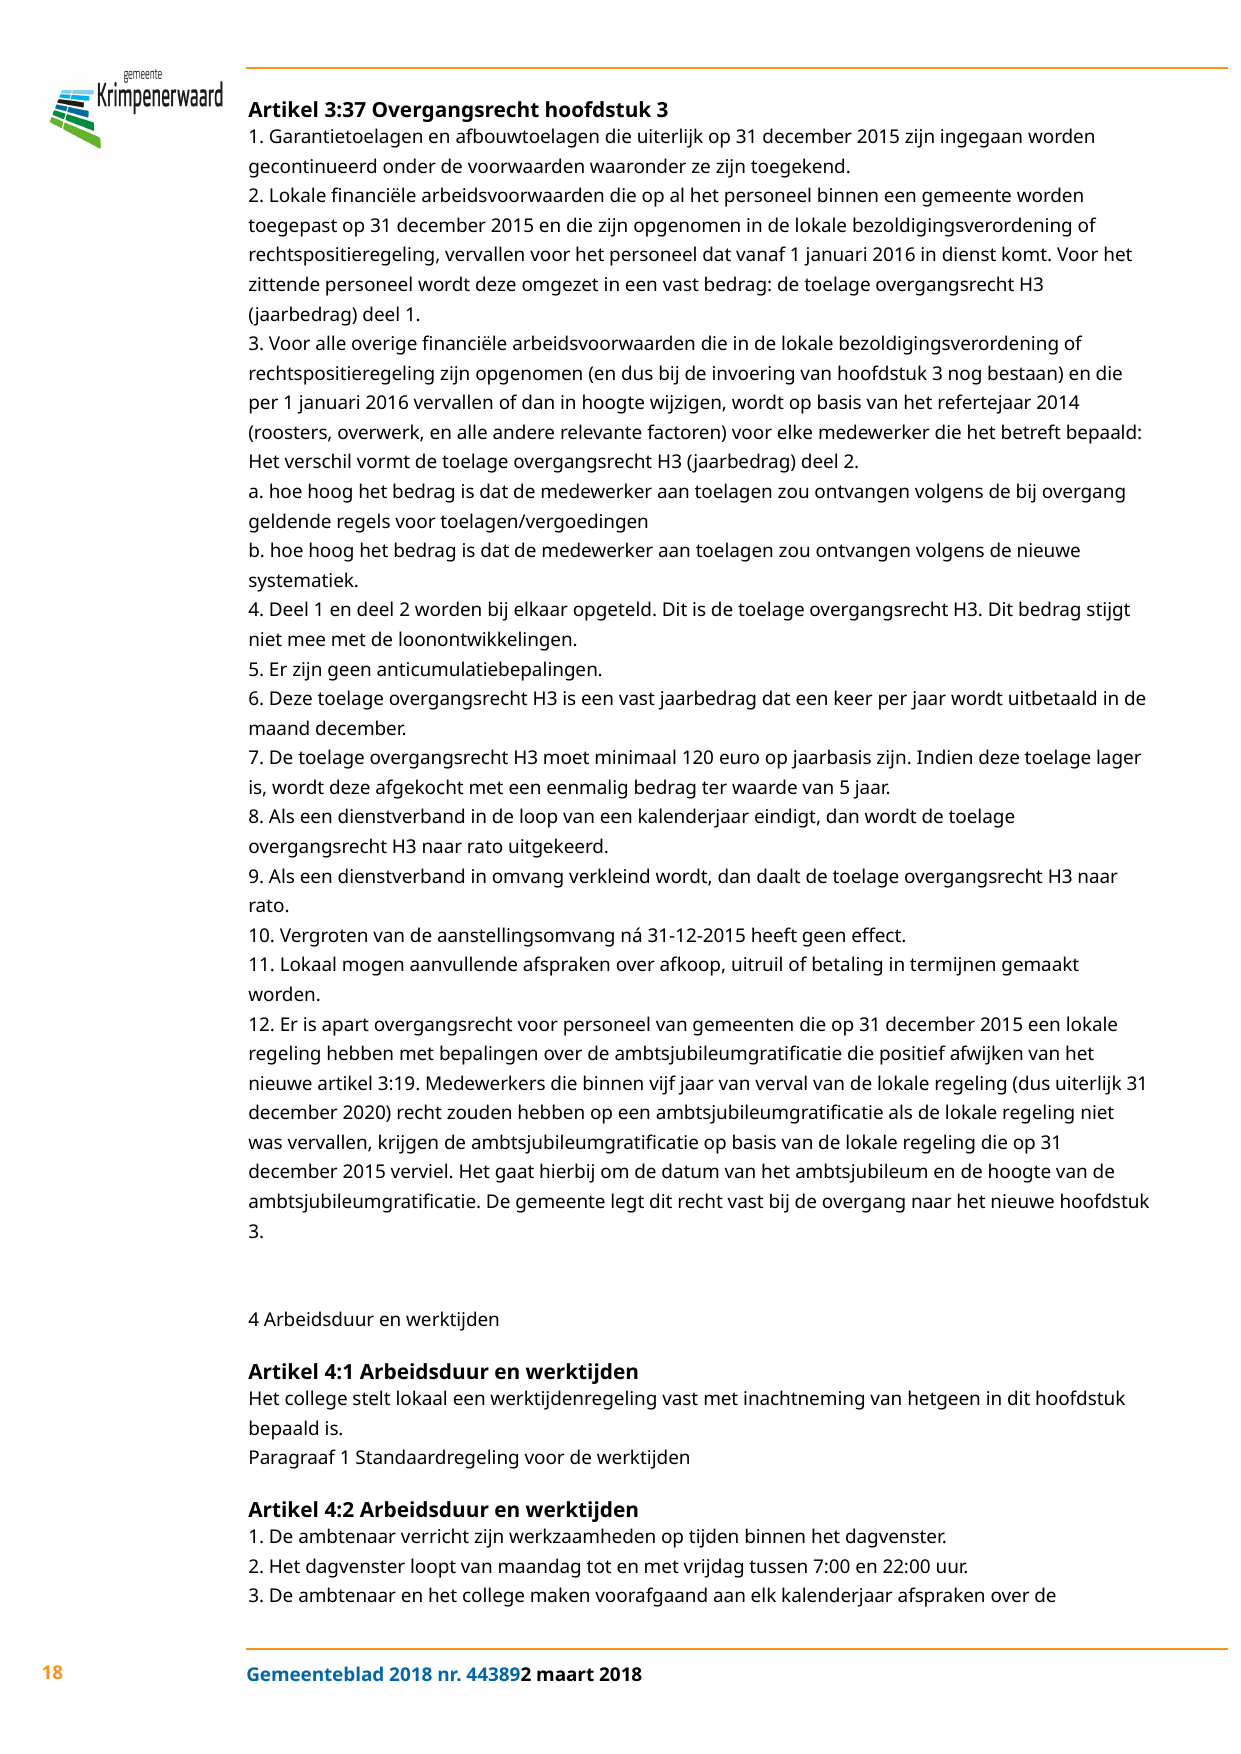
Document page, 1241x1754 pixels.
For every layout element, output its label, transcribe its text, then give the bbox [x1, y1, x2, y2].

text Paragraaf 1 Standaardregeling voor de werktijden [248, 1444, 1152, 1470]
text a. hoe hoog het bedrag is dat de medewerker aan toelagen zou ontvangen volgens de bij overgang geldende regels voor toelagen/vergoedingen [248, 478, 1152, 533]
text 4 Arbeidsduur en werktijden [248, 1307, 1152, 1332]
text 1. De ambtenaar verricht zijn werkzaamheden op tijden binnen het dagvenster. [248, 1523, 1152, 1549]
text 9. Als een dienstverband in omvang verkleind wordt, dan daalt de toelage overgangsrecht H3 naar rato. [248, 863, 1152, 918]
text Artikel 4:1 Arbeidsduur en werktijden [248, 1357, 1152, 1385]
picture [41, 47, 231, 172]
text 8. Als een dienstverband in de loop van een kalenderjaar eindigt, dan wordt de toelage overgangsrecht H3 naar rato uitgekeerd. [248, 804, 1152, 859]
text 10. Vergroten van de aanstellingsomvang ná 31-12-2015 heeft geen effect. [248, 922, 1152, 948]
text 11. Lokaal mogen aanvullende afspraken over afkoop, uitruil of betaling in termijnen gemaakt worden. [248, 952, 1152, 1007]
text 5. Er zijn geen anticumulatiebepalingen. [248, 656, 1152, 681]
text 3. Voor alle overige financiële arbeidsvoorwaarden die in de lokale bezoldigingsverordening of rechtspositieregeling zijn opgenomen (en dus bij de invoering van hoofdstuk 3 nog bestaan) en die per 1 januari 2016 vervallen of dan in hoogte wijzigen, wordt op basis van het refertejaar 2014 (roosters, overwerk, en alle andere relevante factoren) voor elke medewerker die het betreft bepaald: [248, 330, 1152, 445]
text Artikel 3:37 Overgangsrecht hoofdstuk 3 [248, 95, 1152, 123]
text Het college stelt lokaal een werktijdenregeling vast met inachtneming van hetgeen in dit hoofdstuk bepaald is. [248, 1385, 1152, 1441]
text 7. De toelage overgangsrecht H3 moet minimaal 120 euro op jaarbasis zijn. Indien deze toelage lager is, wordt deze afgekocht met een eenmalig bedrag ter waarde van 5 jaar. [248, 744, 1152, 800]
text 4. Deel 1 en deel 2 worden bij elkaar opgeteld. Dit is de toelage overgangsrecht H3. Dit bedrag stijgt niet mee met de loonontwikkelingen. [248, 597, 1152, 652]
text 3. De ambtenaar en het college maken voorafgaand aan elk kalenderjaar afspraken over de [248, 1583, 1152, 1608]
text Artikel 4:2 Arbeidsduur en werktijden [248, 1495, 1152, 1523]
text 2. Het dagvenster loopt van maandag tot en met vrijdag tussen 7:00 en 22:00 uur. [248, 1553, 1152, 1579]
text 6. Deze toelage overgangsrecht H3 is een vast jaarbedrag dat een keer per jaar wordt uitbetaald in de maand december. [248, 685, 1152, 741]
text b. hoe hoog het bedrag is dat de medewerker aan toelagen zou ontvangen volgens de nieuwe systematiek. [248, 537, 1152, 593]
text Het verschil vormt de toelage overgangsrecht H3 (jaarbedrag) deel 2. [248, 449, 1152, 474]
text 2. Lokale financiële arbeidsvoorwaarden die op al het personeel binnen een gemeente worden toegepast op 31 december 2015 en die zijn opgenomen in de lokale bezoldigingsverordening of rechtspositieregeling, vervallen voor het personeel dat vanaf 1 januari 2016 in dienst komt. Voor het zittende personeel wordt deze omgezet in een vast bedrag: de toelage overgangsrecht H3 (jaarbedrag) deel 1. [248, 182, 1152, 326]
text 1. Garantietoelagen en afbouwtoelagen die uiterlijk op 31 december 2015 zijn ingegaan worden gecontinueerd onder de voorwaarden waaronder ze zijn toegekend. [248, 123, 1152, 178]
text 12. Er is apart overgangsrecht voor personeel van gemeenten die op 31 december 2015 een lokale regeling hebben met bepalingen over de ambtsjubileumgratificatie die positief afwijken van het nieuwe artikel 3:19. Medewerkers die binnen vijf jaar van verval van de lokale regeling (dus uiterlijk 31 december 2020) recht zouden hebben op een ambtsjubileumgratificatie als de lokale regeling niet was vervallen, krijgen de ambtsjubileumgratificatie op basis van de lokale regeling die op 31 december 2015 verviel. Het gaat hierbij om de datum van het ambtsjubileum en de hoogte van de ambtsjubileumgratificatie. De gemeente legt dit recht vast bij de overgang naar het nieuwe hoofdstuk 3. [248, 1011, 1152, 1243]
